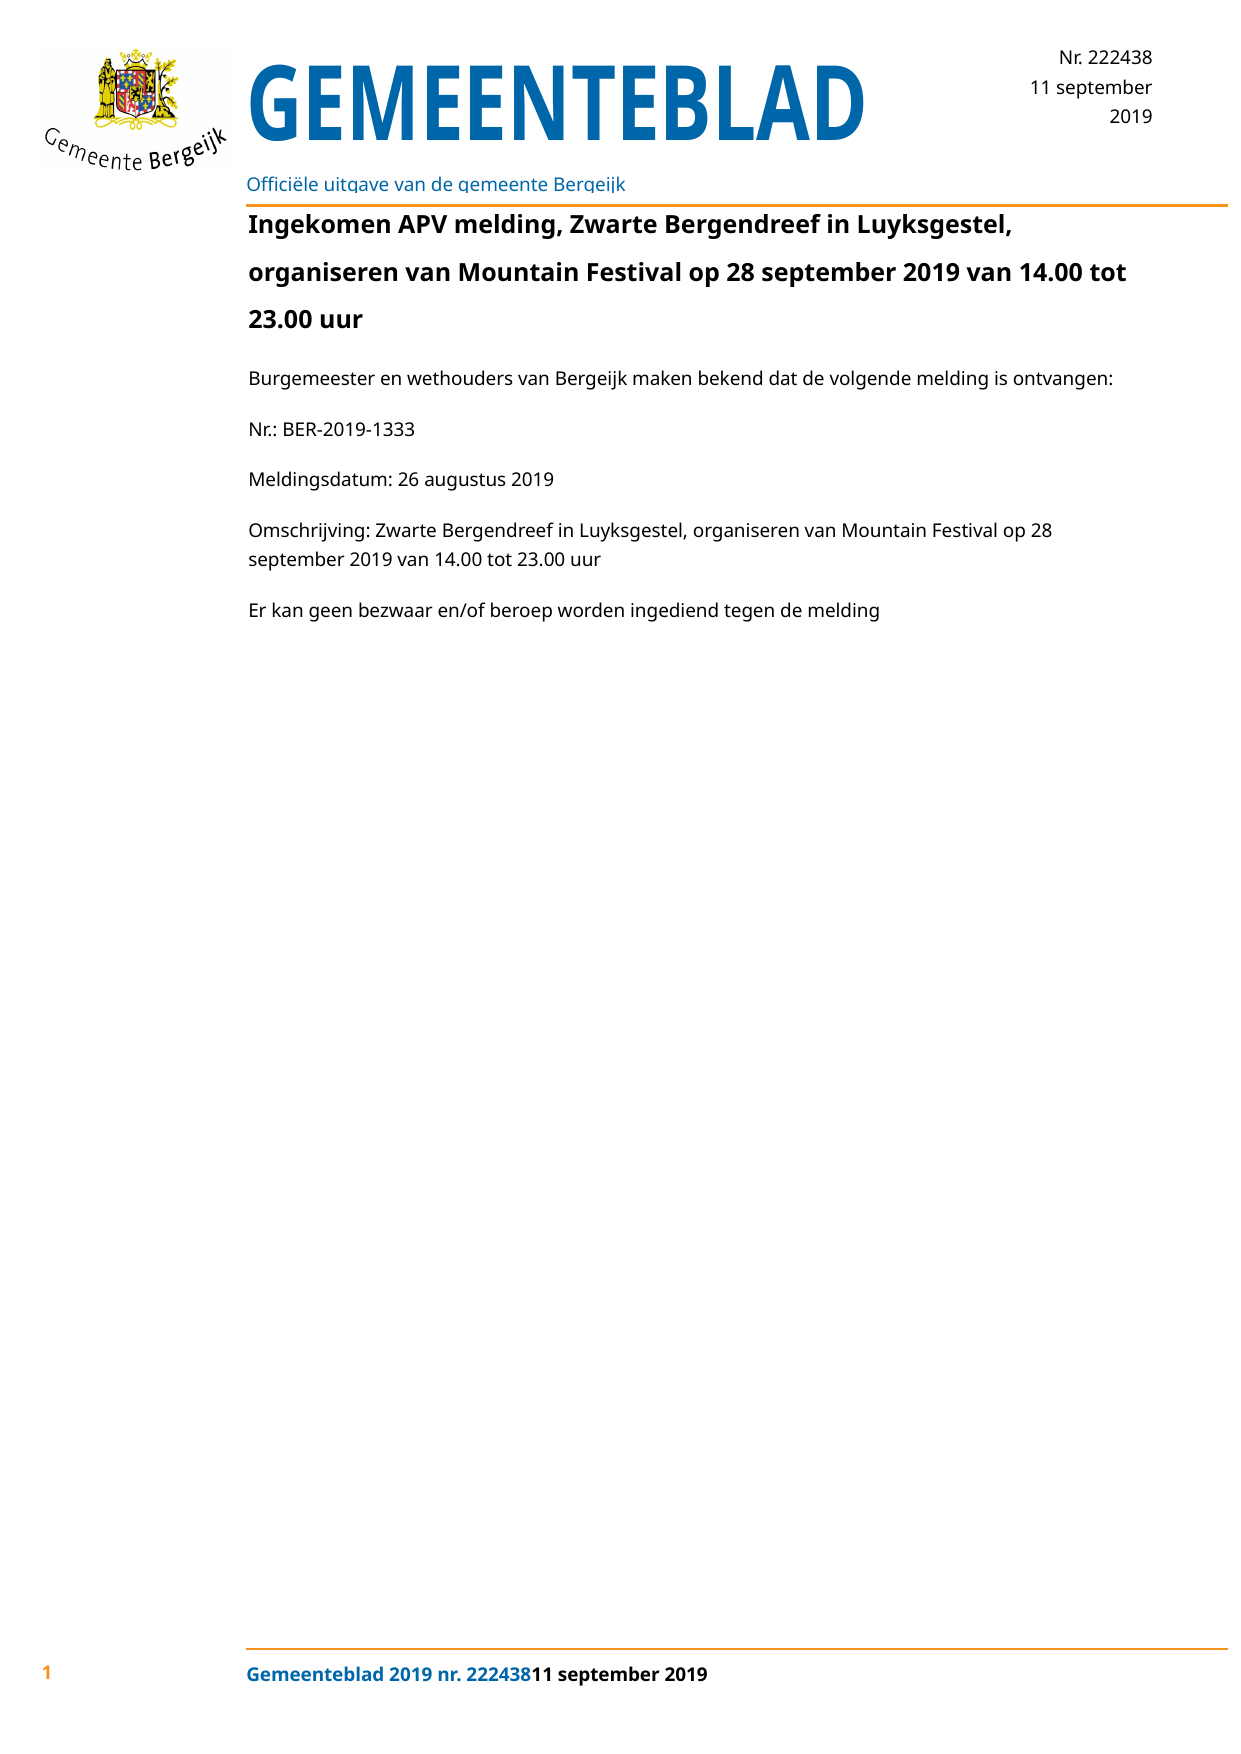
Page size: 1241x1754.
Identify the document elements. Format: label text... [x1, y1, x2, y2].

text Omschrijving: Zwarte Bergendreef in Luyksgestel, organiseren van Mountain Festival op 28 september 2019 van 14.00 tot 23.00 uur [248, 517, 1152, 572]
text Burgemeester en wethouders van Bergeijk maken bekend dat de volgende melding is ontvangen: [248, 366, 1152, 391]
text Meldingsdatum: 26 augustus 2019 [248, 466, 1152, 492]
text Er kan geen bezwaar en/of beroep worden ingediend tegen de melding [248, 597, 1152, 622]
text Ingekomen APV melding, Zwarte Bergendreef in Luyksgestel, organiseren van Mountain Festival op 28 september 2019 van 14.00 tot 23.00 uur [248, 207, 1152, 336]
text Nr.: BER-2019-1333 [248, 416, 1152, 442]
picture [41, 47, 231, 172]
